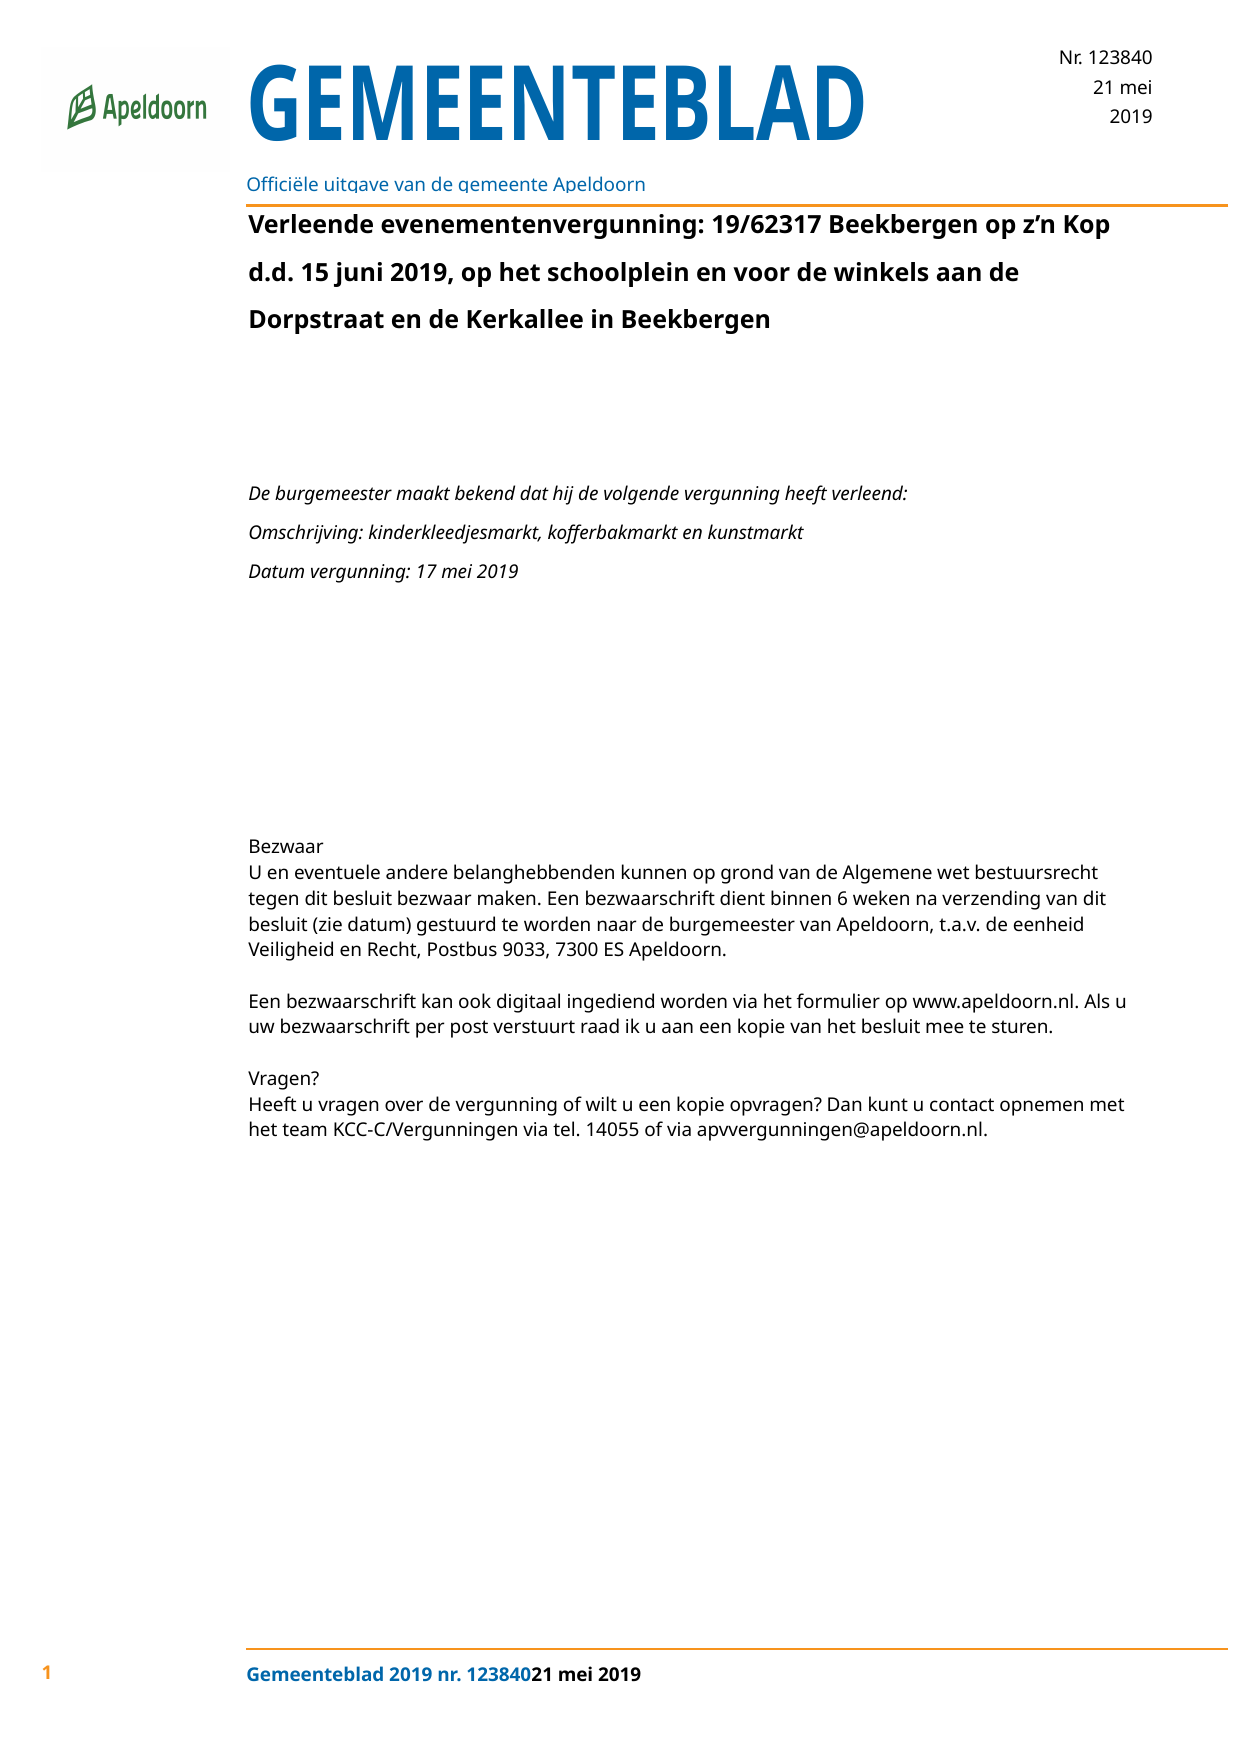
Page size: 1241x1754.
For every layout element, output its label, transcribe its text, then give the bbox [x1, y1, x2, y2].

text Omschrijving: kinderkleedjesmarkt, kofferbakmarkt en kunstmarkt [248, 519, 1152, 545]
text U en eventuele andere belanghebbenden kunnen op grond van de Algemene wet bestuursrecht tegen dit besluit bezwaar maken. Een bezwaarschrift dient binnen 6 weken na verzending van dit besluit (zie datum) gestuurd te worden naar de burgemeester van Apeldoorn, t.a.v. de eenheid Veiligheid en Recht, Postbus 9033, 7300 ES Apeldoorn. [248, 859, 1152, 962]
text Heeft u vragen over de vergunning of wilt u een kopie opvragen? Dan kunt u contact opnemen met het team KCC-C/Vergunningen via tel. 14055 of via apvvergunningen@apeldoorn.nl. [248, 1091, 1152, 1142]
text Bezwaar [248, 834, 1152, 859]
text Verleende evenementenvergunning: 19/62317 Beekbergen op z’n Kop d.d. 15 juni 2019, op het schoolplein en voor de winkels aan de Dorpstraat en de Kerkallee in Beekbergen [248, 207, 1152, 336]
picture [41, 47, 231, 172]
text Datum vergunning: 17 mei 2019 [248, 558, 1152, 584]
text Vragen? [248, 1065, 1152, 1091]
text Een bezwaarschrift kan ook digitaal ingediend worden via het formulier op www.apeldoorn.nl. Als u uw bezwaarschrift per post verstuurt raad ik u aan een kopie van het besluit mee te sturen. [248, 988, 1152, 1039]
text De burgemeester maakt bekend dat hij de volgende vergunning heeft verleend: [248, 480, 1152, 506]
